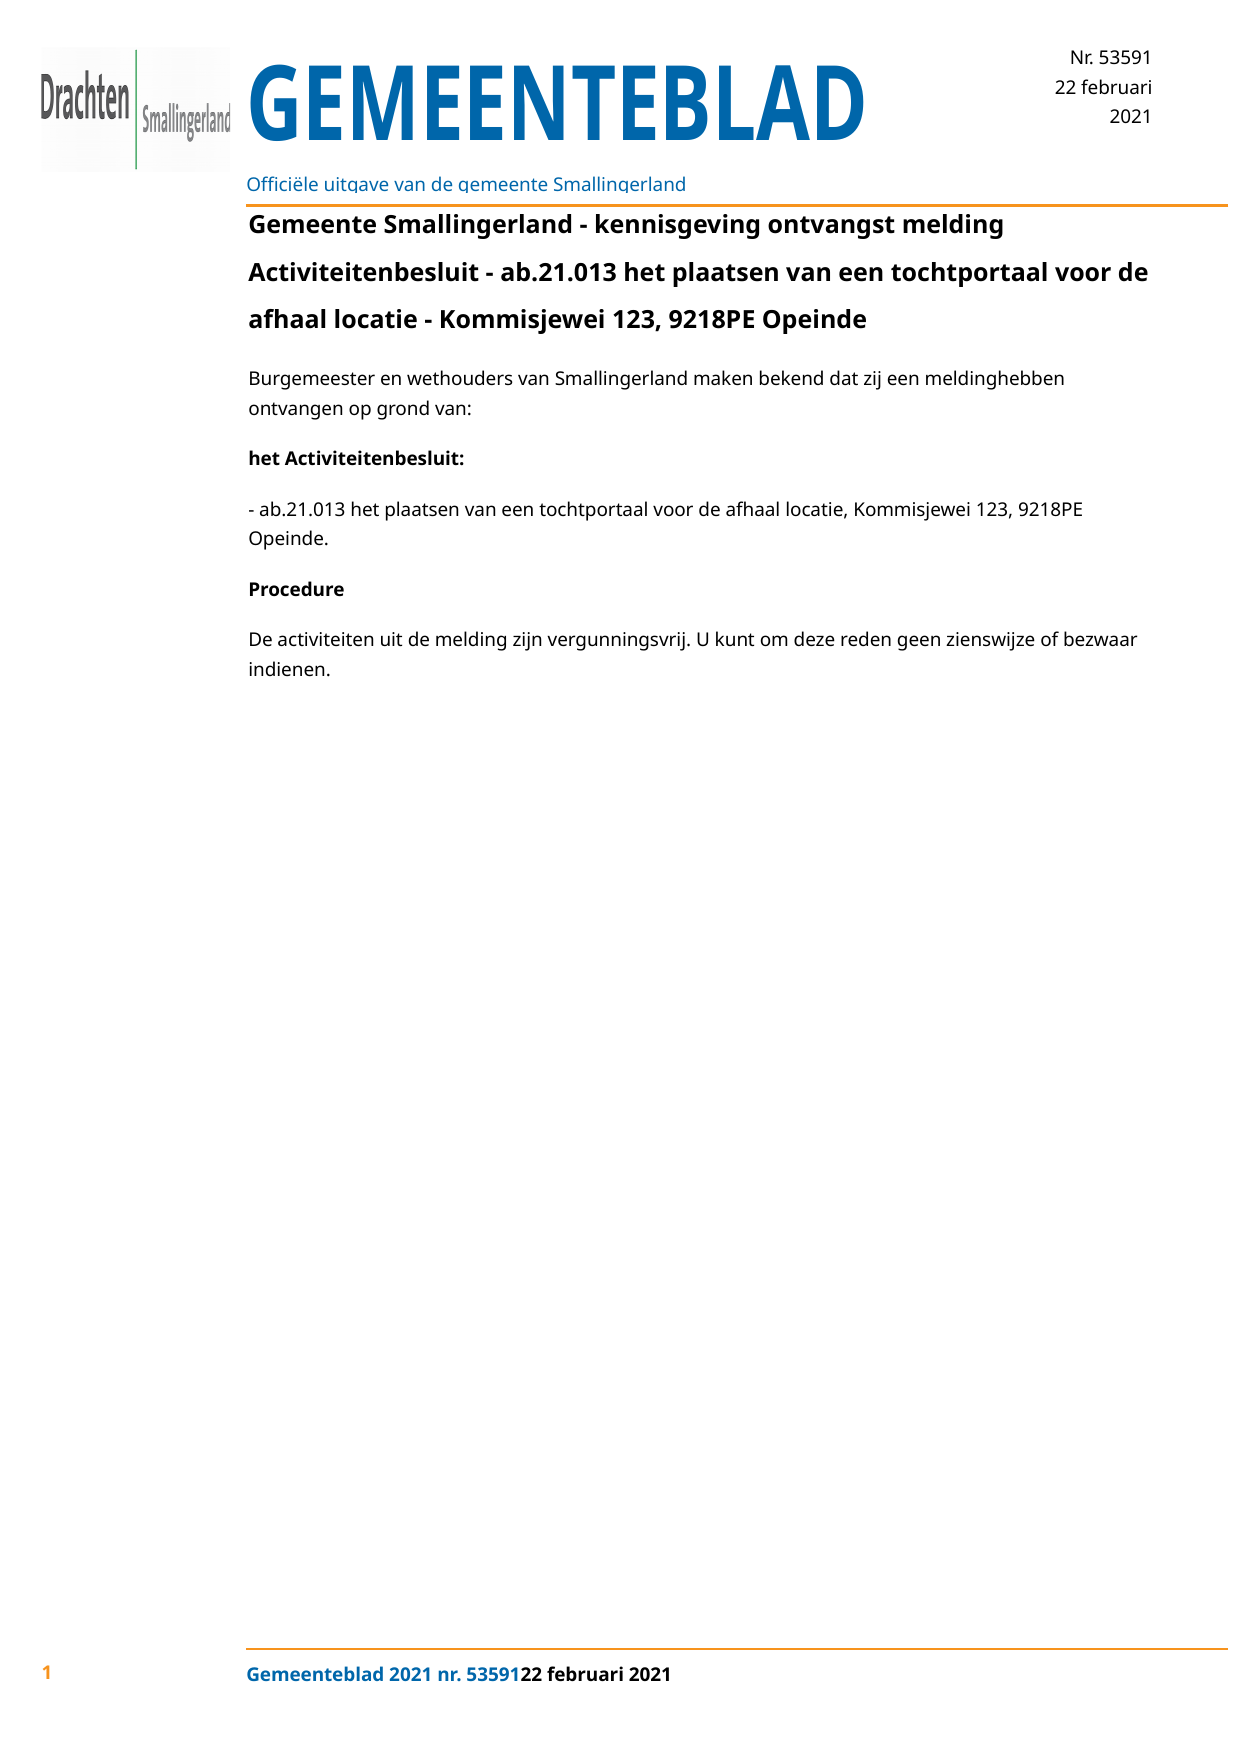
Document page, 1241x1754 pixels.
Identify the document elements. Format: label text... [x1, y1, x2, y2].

picture [41, 47, 231, 172]
text het Activiteitenbesluit: [248, 446, 1152, 471]
text - ab.21.013 het plaatsen van een tochtportaal voor de afhaal locatie, Kommisjewei 123, 9218PE Opeinde. [248, 496, 1152, 551]
text Procedure [248, 576, 1152, 602]
text Gemeente Smallingerland - kennisgeving ontvangst melding Activiteitenbesluit - ab.21.013 het plaatsen van een tochtportaal voor de afhaal locatie - Kommisjewei 123, 9218PE Opeinde [248, 207, 1152, 336]
text Burgemeester en wethouders van Smallingerland maken bekend dat zij een meldinghebben ontvangen op grond van: [248, 366, 1152, 421]
text De activiteiten uit de melding zijn vergunningsvrij. U kunt om deze reden geen zienswijze of bezwaar indienen. [248, 626, 1152, 682]
